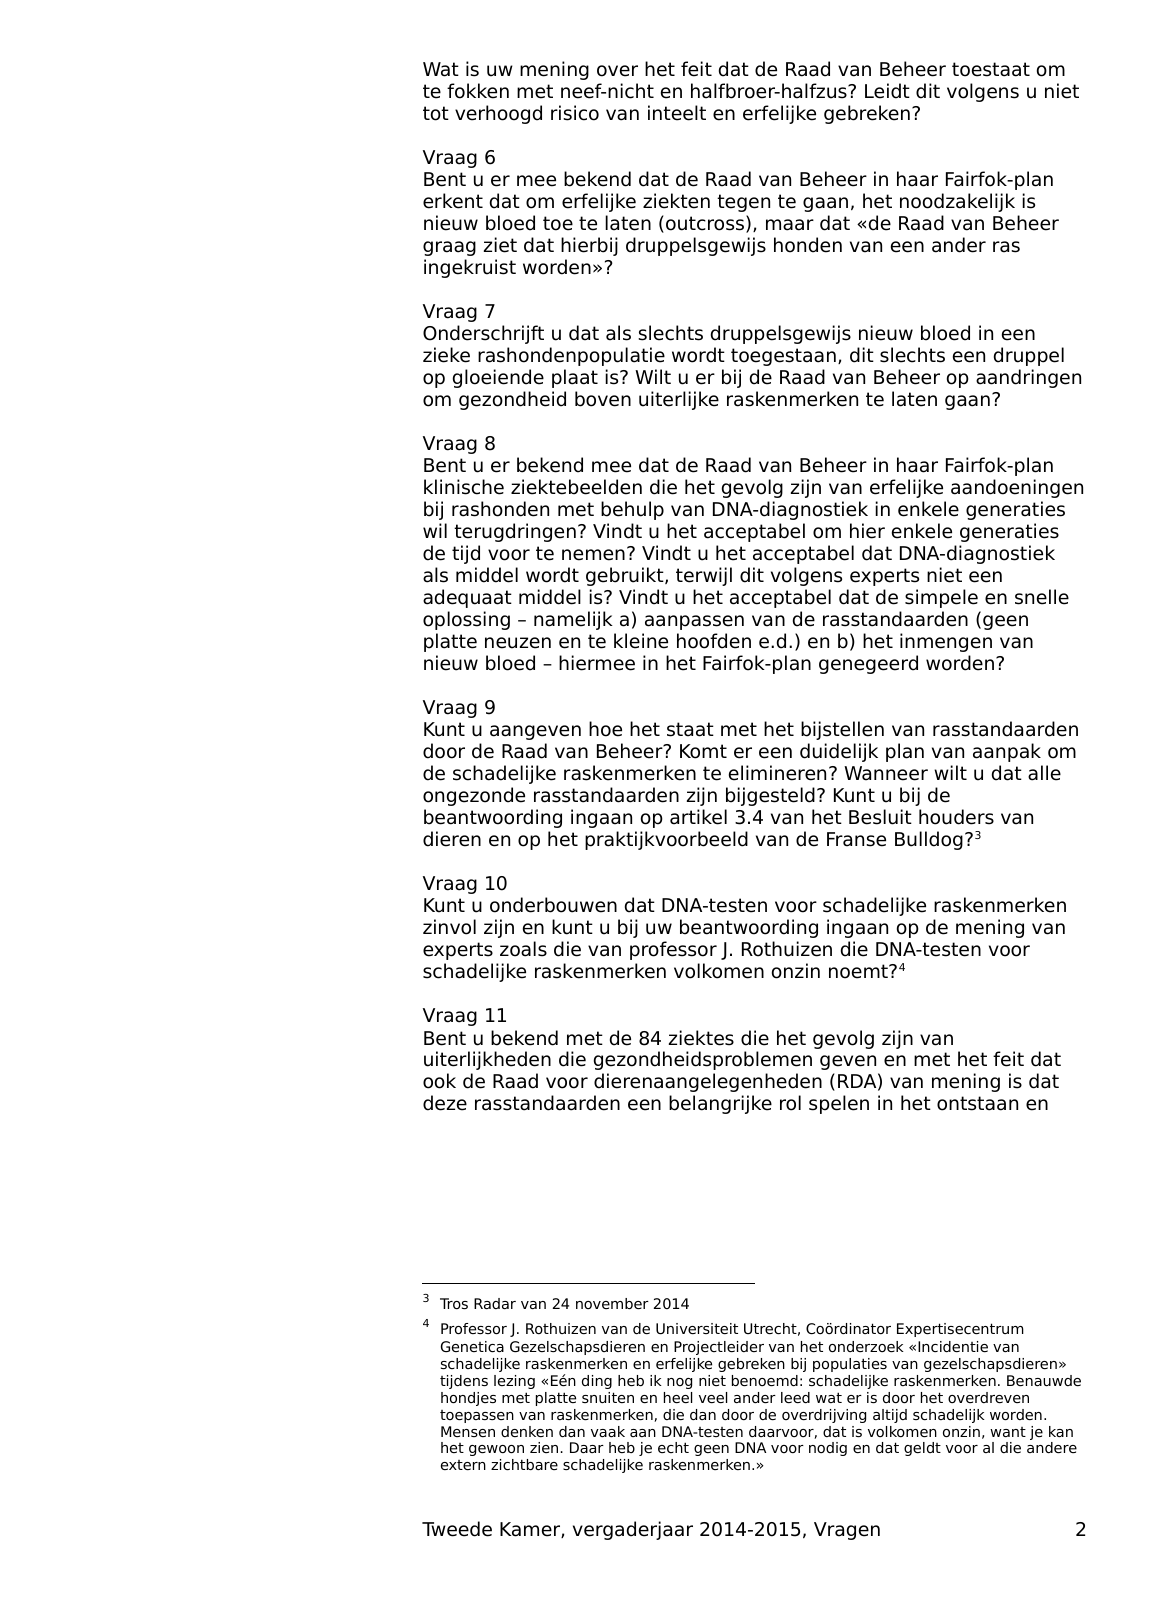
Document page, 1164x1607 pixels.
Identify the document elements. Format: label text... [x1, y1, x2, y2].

text Vraag 11 [422, 1005, 1087, 1027]
text Vraag 7 [422, 301, 1087, 323]
text Vraag 9 [422, 697, 1087, 719]
text Bent u er mee bekend dat de Raad van Beheer in haar Fairfok-plan erkent dat om erfelijke ziekten tegen te gaan, het noodzakelijk is nieuw bloed toe te laten (outcross), maar dat «de Raad van Beheer graag ziet dat hierbij druppelsgewijs honden van een ander ras ingekruist worden»? [422, 169, 1087, 279]
text Vraag 8 [422, 433, 1087, 455]
text Bent u bekend met de 84 ziektes die het gevolg zijn van uiterlijkheden die gezondheidsproblemen geven en met het feit dat ook de Raad voor dierenaangelegenheden (RDA) van mening is dat deze rasstandaarden een belangrijke rol spelen in het ontstaan en [422, 1027, 1087, 1115]
text Tros Radar van 24 november 2014 [422, 1292, 1087, 1314]
text Vraag 10 [422, 873, 1087, 895]
text Vraag 6 [422, 147, 1087, 169]
text Onderschrijft u dat als slechts druppelsgewijs nieuw bloed in een zieke rashondenpopulatie wordt toegestaan, dit slechts een druppel op gloeiende plaat is? Wilt u er bij de Raad van Beheer op aandringen om gezondheid boven uiterlijke raskenmerken te laten gaan? [422, 323, 1087, 411]
text Wat is uw mening over het feit dat de Raad van Beheer toestaat om te fokken met neef-nicht en halfbroer-halfzus? Leidt dit volgens u niet tot verhoogd risico van inteelt en erfelijke gebreken? [422, 59, 1087, 125]
text Kunt u onderbouwen dat DNA-testen voor schadelijke raskenmerken zinvol zijn en kunt u bij uw beantwoording ingaan op de mening van experts zoals die van professor J. Rothuizen die DNA-testen voor schadelijke raskenmerken volkomen onzin noemt? [422, 895, 1087, 983]
text Bent u er bekend mee dat de Raad van Beheer in haar Fairfok-plan klinische ziektebeelden die het gevolg zijn van erfelijke aandoeningen bij rashonden met behulp van DNA-diagnostiek in enkele generaties wil terugdringen? Vindt u het acceptabel om hier enkele generaties de tijd voor te nemen? Vindt u het acceptabel dat DNA-diagnostiek als middel wordt gebruikt, terwijl dit volgens experts niet een adequaat middel is? Vindt u het acceptabel dat de simpele en snelle oplossing – namelijk a) aanpassen van de rasstandaarden (geen platte neuzen en te kleine hoofden e.d.) en b) het inmengen van nieuw bloed – hiermee in het Fairfok-plan genegeerd worden? [422, 455, 1087, 675]
text Kunt u aangeven hoe het staat met het bijstellen van rasstandaarden door de Raad van Beheer? Komt er een duidelijk plan van aanpak om de schadelijke raskenmerken te elimineren? Wanneer wilt u dat alle ongezonde rasstandaarden zijn bijgesteld? Kunt u bij de beantwoording ingaan op artikel 3.4 van het Besluit houders van dieren en op het praktijkvoorbeeld van de Franse Bulldog? [422, 719, 1087, 851]
text Professor J. Rothuizen van de Universiteit Utrecht, Coördinator Expertisecentrum Genetica Gezelschapsdieren en Projectleider van het onderzoek «Incidentie van schadelijke raskenmerken en erfelijke gebreken bij populaties van gezelschapsdieren» tijdens lezing «Eén ding heb ik nog niet benoemd: schadelijke raskenmerken. Benauwde hondjes met platte snuiten en heel veel ander leed wat er is door het overdreven toepassen van raskenmerken, die dan door de overdrijving altijd schadelijk worden. Mensen denken dan vaak aan DNA-testen daarvoor, dat is volkomen onzin, want je kan het gewoon zien. Daar heb je echt geen DNA voor nodig en dat geldt voor al die andere extern zichtbare schadelijke raskenmerken.» [422, 1317, 1087, 1474]
